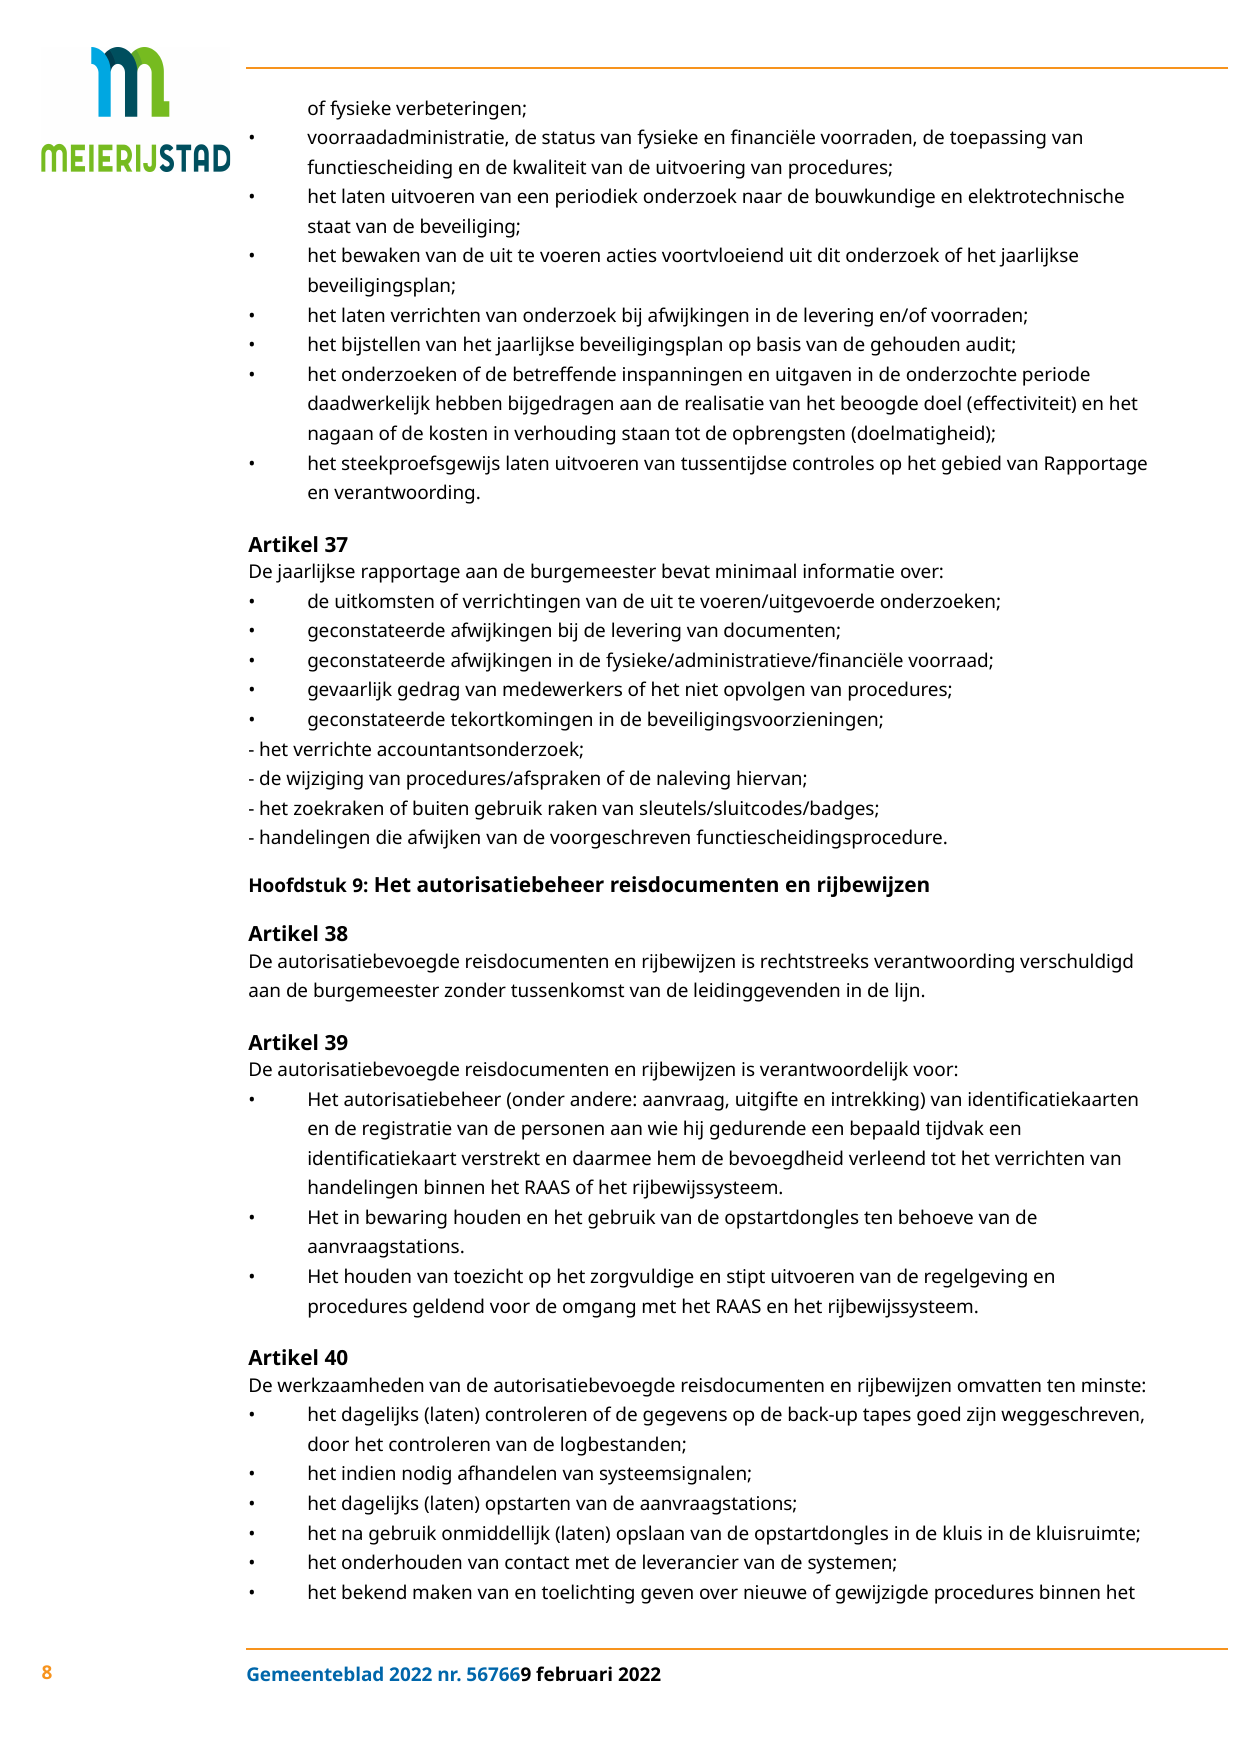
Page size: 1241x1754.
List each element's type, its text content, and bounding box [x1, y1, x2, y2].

text - de wijziging van procedures/afspraken of de naleving hiervan; [248, 765, 1152, 791]
list het laten verrichten van onderzoek bij afwijkingen in de levering en/of voorraden; [248, 302, 1152, 328]
text - het zoekraken of buiten gebruik raken van sleutels/sluitcodes/badges; [248, 795, 1152, 821]
text Hoofdstuk 9: Het autorisatiebeheer reisdocumenten en rijbewijzen [248, 870, 1152, 898]
list Het in bewaring houden en het gebruik van de opstartdongles ten behoeve van de aanvraagstations. [248, 1204, 1152, 1259]
text - het verrichte accountantsonderzoek; [248, 736, 1152, 761]
list het bekend maken van en toelichting geven over nieuwe of gewijzigde procedures binnen het [248, 1579, 1152, 1604]
text De autorisatiebevoegde reisdocumenten en rijbewijzen is rechtstreeks verantwoording verschuldigd aan de burgemeester zonder tussenkomst van de leidinggevenden in de lijn. [248, 948, 1152, 1003]
list het bewaken van de uit te voeren acties voortvloeiend uit dit onderzoek of het jaarlijkse beveiligingsplan; [248, 243, 1152, 298]
list het na gebruik onmiddellijk (laten) opslaan van de opstartdongles in de kluis in de kluisruimte; [248, 1520, 1152, 1545]
text Artikel 38 [248, 919, 1152, 948]
text Artikel 40 [248, 1343, 1152, 1372]
list geconstateerde afwijkingen bij de levering van documenten; [248, 617, 1152, 643]
text Artikel 37 [248, 530, 1152, 558]
list het laten uitvoeren van een periodiek onderzoek naar de bouwkundige en elektrotechnische staat van de beveiliging; [248, 183, 1152, 239]
list het onderzoeken of de betreffende inspanningen en uitgaven in de onderzochte periode daadwerkelijk hebben bijgedragen aan de realisatie van het beoogde doel (effectiviteit) en het nagaan of de kosten in verhouding staan tot de opbrengsten (doelmatigheid); [248, 361, 1152, 446]
list of fysieke verbeteringen; [248, 95, 1152, 121]
list geconstateerde tekortkomingen in de beveiligingsvoorzieningen; [248, 706, 1152, 732]
picture [41, 47, 231, 172]
list gevaarlijk gedrag van medewerkers of het niet opvolgen van procedures; [248, 677, 1152, 702]
list het dagelijks (laten) opstarten van de aanvraagstations; [248, 1490, 1152, 1516]
list het bijstellen van het jaarlijkse beveiligingsplan op basis van de gehouden audit; [248, 331, 1152, 357]
list geconstateerde afwijkingen in de fysieke/administratieve/financiële voorraad; [248, 647, 1152, 673]
list de uitkomsten of verrichtingen van de uit te voeren/uitgevoerde onderzoeken; [248, 588, 1152, 613]
list voorraadadministratie, de status van fysieke en financiële voorraden, de toepassing van functiescheiding en de kwaliteit van de uitvoering van procedures; [248, 124, 1152, 180]
list het onderhouden van contact met de leverancier van de systemen; [248, 1549, 1152, 1575]
text De werkzaamheden van de autorisatiebevoegde reisdocumenten en rijbewijzen omvatten ten minste: [248, 1372, 1152, 1397]
list het dagelijks (laten) controleren of de gegevens op de back-up tapes goed zijn weggeschreven, door het controleren van de logbestanden; [248, 1401, 1152, 1457]
text Artikel 39 [248, 1028, 1152, 1056]
list het steekproefsgewijs laten uitvoeren van tussentijdse controles op het gebied van Rapportage en verantwoording. [248, 450, 1152, 505]
text De jaarlijkse rapportage aan de burgemeester bevat minimaal informatie over: [248, 558, 1152, 584]
list het indien nodig afhandelen van systeemsignalen; [248, 1461, 1152, 1486]
text - handelingen die afwijken van de voorgeschreven functiescheidingsprocedure. [248, 824, 1152, 850]
list Het houden van toezicht op het zorgvuldige en stipt uitvoeren van de regelgeving en procedures geldend voor de omgang met het RAAS en het rijbewijssysteem. [248, 1263, 1152, 1319]
list Het autorisatiebeheer (onder andere: aanvraag, uitgifte en intrekking) van identificatiekaarten en de registratie van de personen aan wie hij gedurende een bepaald tijdvak een identificatiekaart verstrekt en daarmee hem de bevoegdheid verleend tot het verrichten van handelingen binnen het RAAS of het rijbewijssysteem. [248, 1086, 1152, 1200]
text De autorisatiebevoegde reisdocumenten en rijbewijzen is verantwoordelijk voor: [248, 1056, 1152, 1082]
